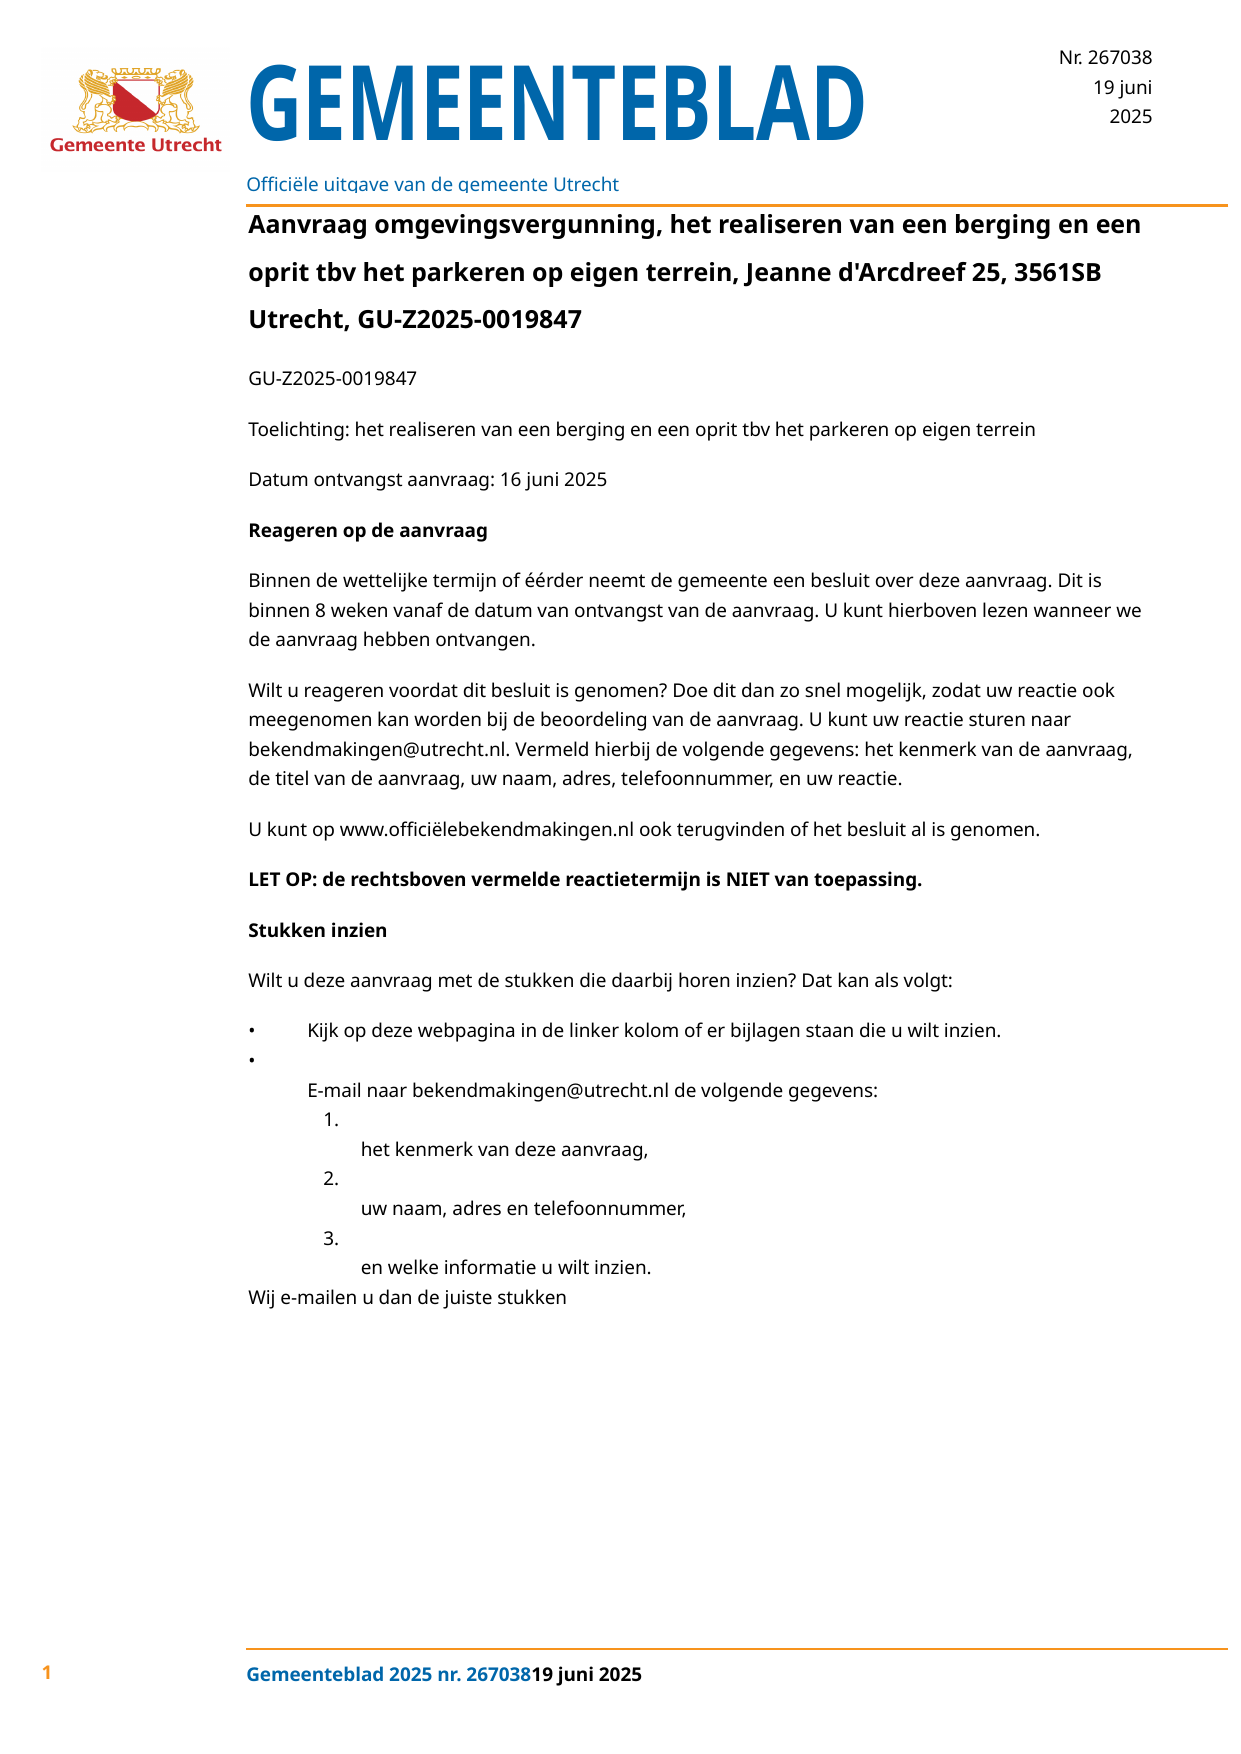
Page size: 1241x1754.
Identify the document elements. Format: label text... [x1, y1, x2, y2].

picture [41, 47, 231, 172]
text Wij e-mailen u dan de juiste stukken [248, 1284, 1152, 1309]
text LET OP: de rechtsboven vermelde reactietermijn is NIET van toepassing. [248, 866, 1152, 892]
text Binnen de wettelijke termijn of éérder neemt de gemeente een besluit over deze aanvraag. Dit is binnen 8 weken vanaf de datum van ontvangst van de aanvraag. U kunt hierboven lezen wanneer we de aanvraag hebben ontvangen. [248, 567, 1152, 652]
list E-mail naar bekendmakingen@utrecht.nl de volgende gegevens: [248, 1077, 1152, 1102]
text Datum ontvangst aanvraag: 16 juni 2025 [248, 466, 1152, 492]
list uw naam, adres en telefoonnummer, [323, 1195, 1152, 1221]
text Wilt u deze aanvraag met de stukken die daarbij horen inzien? Dat kan als volgt: [248, 967, 1152, 993]
text Aanvraag omgevingsvergunning, het realiseren van een berging en een oprit tbv het parkeren op eigen terrein, Jeanne d'Arcdreef 25, 3561SB Utrecht, GU-Z2025-0019847 [248, 207, 1152, 336]
text GU-Z2025-0019847 [248, 366, 1152, 391]
text U kunt op www.officiëlebekendmakingen.nl ook terugvinden of het besluit al is genomen. [248, 816, 1152, 842]
list het kenmerk van deze aanvraag, [323, 1136, 1152, 1162]
text Wilt u reageren voordat dit besluit is genomen? Doe dit dan zo snel mogelijk, zodat uw reactie ook meegenomen kan worden bij de beoordeling van de aanvraag. U kunt uw reactie sturen naar bekendmakingen@utrecht.nl. Vermeld hierbij de volgende gegevens: het kenmerk van de aanvraag, de titel van de aanvraag, uw naam, adres, telefoonnummer, en uw reactie. [248, 677, 1152, 791]
text Reageren op de aanvraag [248, 517, 1152, 542]
list Kijk op deze webpagina in de linker kolom of er bijlagen staan die u wilt inzien. [248, 1018, 1152, 1043]
list en welke informatie u wilt inzien. [323, 1254, 1152, 1280]
text Toelichting: het realiseren van een berging en een oprit tbv het parkeren op eigen terrein [248, 416, 1152, 442]
text Stukken inzien [248, 917, 1152, 942]
